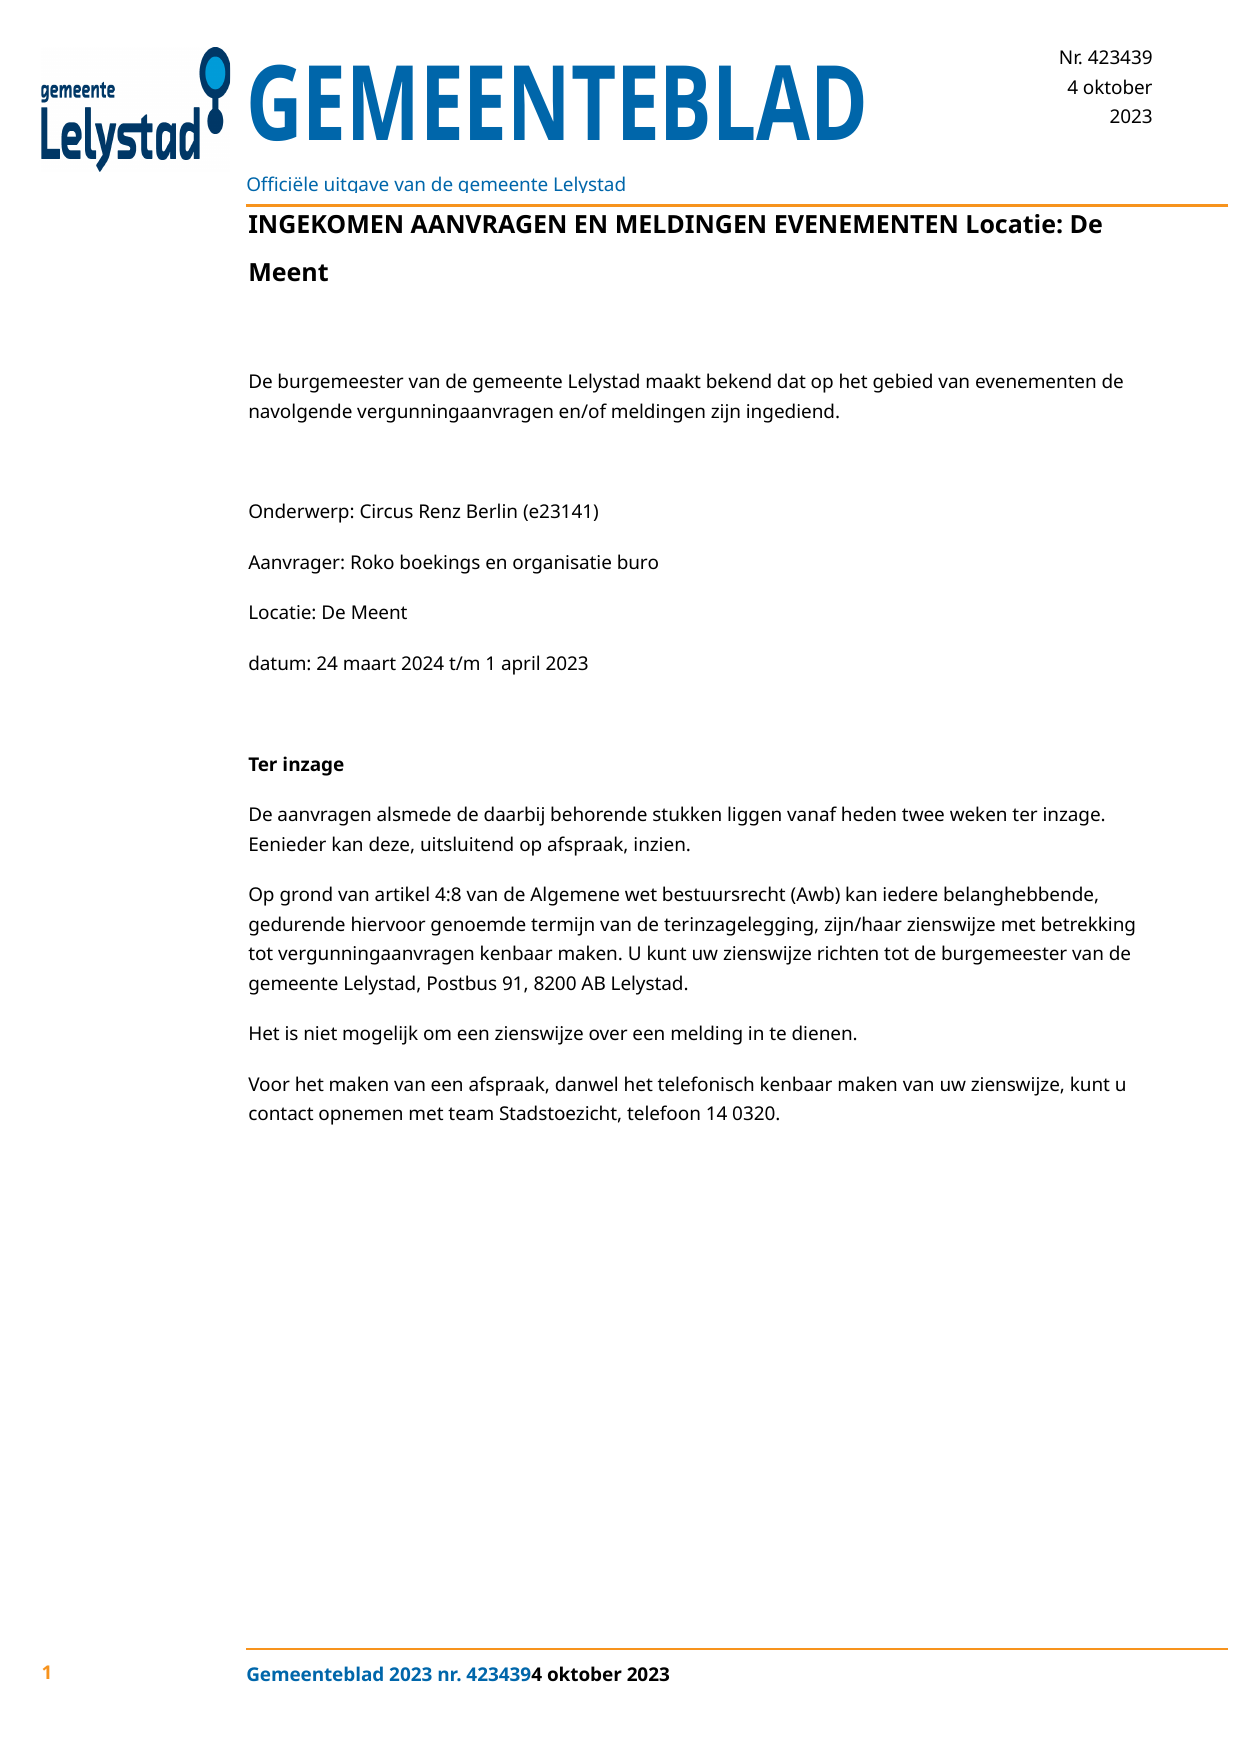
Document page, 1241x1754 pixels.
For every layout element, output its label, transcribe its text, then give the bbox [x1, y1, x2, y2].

text Voor het maken van een afspraak, danwel het telefonisch kenbaar maken van uw zienswijze, kunt u contact opnemen met team Stadstoezicht, telefoon 14 0320. [248, 1071, 1152, 1126]
text Ter inzage [248, 751, 1152, 777]
picture [41, 47, 231, 172]
text INGEKOMEN AANVRAGEN EN MELDINGEN EVENEMENTEN Locatie: De Meent [248, 207, 1152, 288]
text De aanvragen alsmede de daarbij behorende stukken liggen vanaf heden twee weken ter inzage. Eenieder kan deze, uitsluitend op afspraak, inzien. [248, 801, 1152, 857]
text datum: 24 maart 2024 t/m 1 april 2023 [248, 650, 1152, 676]
text Op grond van artikel 4:8 van de Algemene wet bestuursrecht (Awb) kan iedere belanghebbende, gedurende hiervoor genoemde termijn van de terinzagelegging, zijn/haar zienswijze met betrekking tot vergunningaanvragen kenbaar maken. U kunt uw zienswijze richten tot de burgemeester van de gemeente Lelystad, Postbus 91, 8200 AB Lelystad. [248, 881, 1152, 996]
text Onderwerp: Circus Renz Berlin (e23141) [248, 499, 1152, 524]
text Locatie: De Meent [248, 599, 1152, 625]
text Het is niet mogelijk om een zienswijze over een melding in te dienen. [248, 1020, 1152, 1046]
text De burgemeester van de gemeente Lelystad maakt bekend dat op het gebied van evenementen de navolgende vergunningaanvragen en/of meldingen zijn ingediend. [248, 368, 1152, 424]
text Aanvrager: Roko boekings en organisatie buro [248, 549, 1152, 575]
